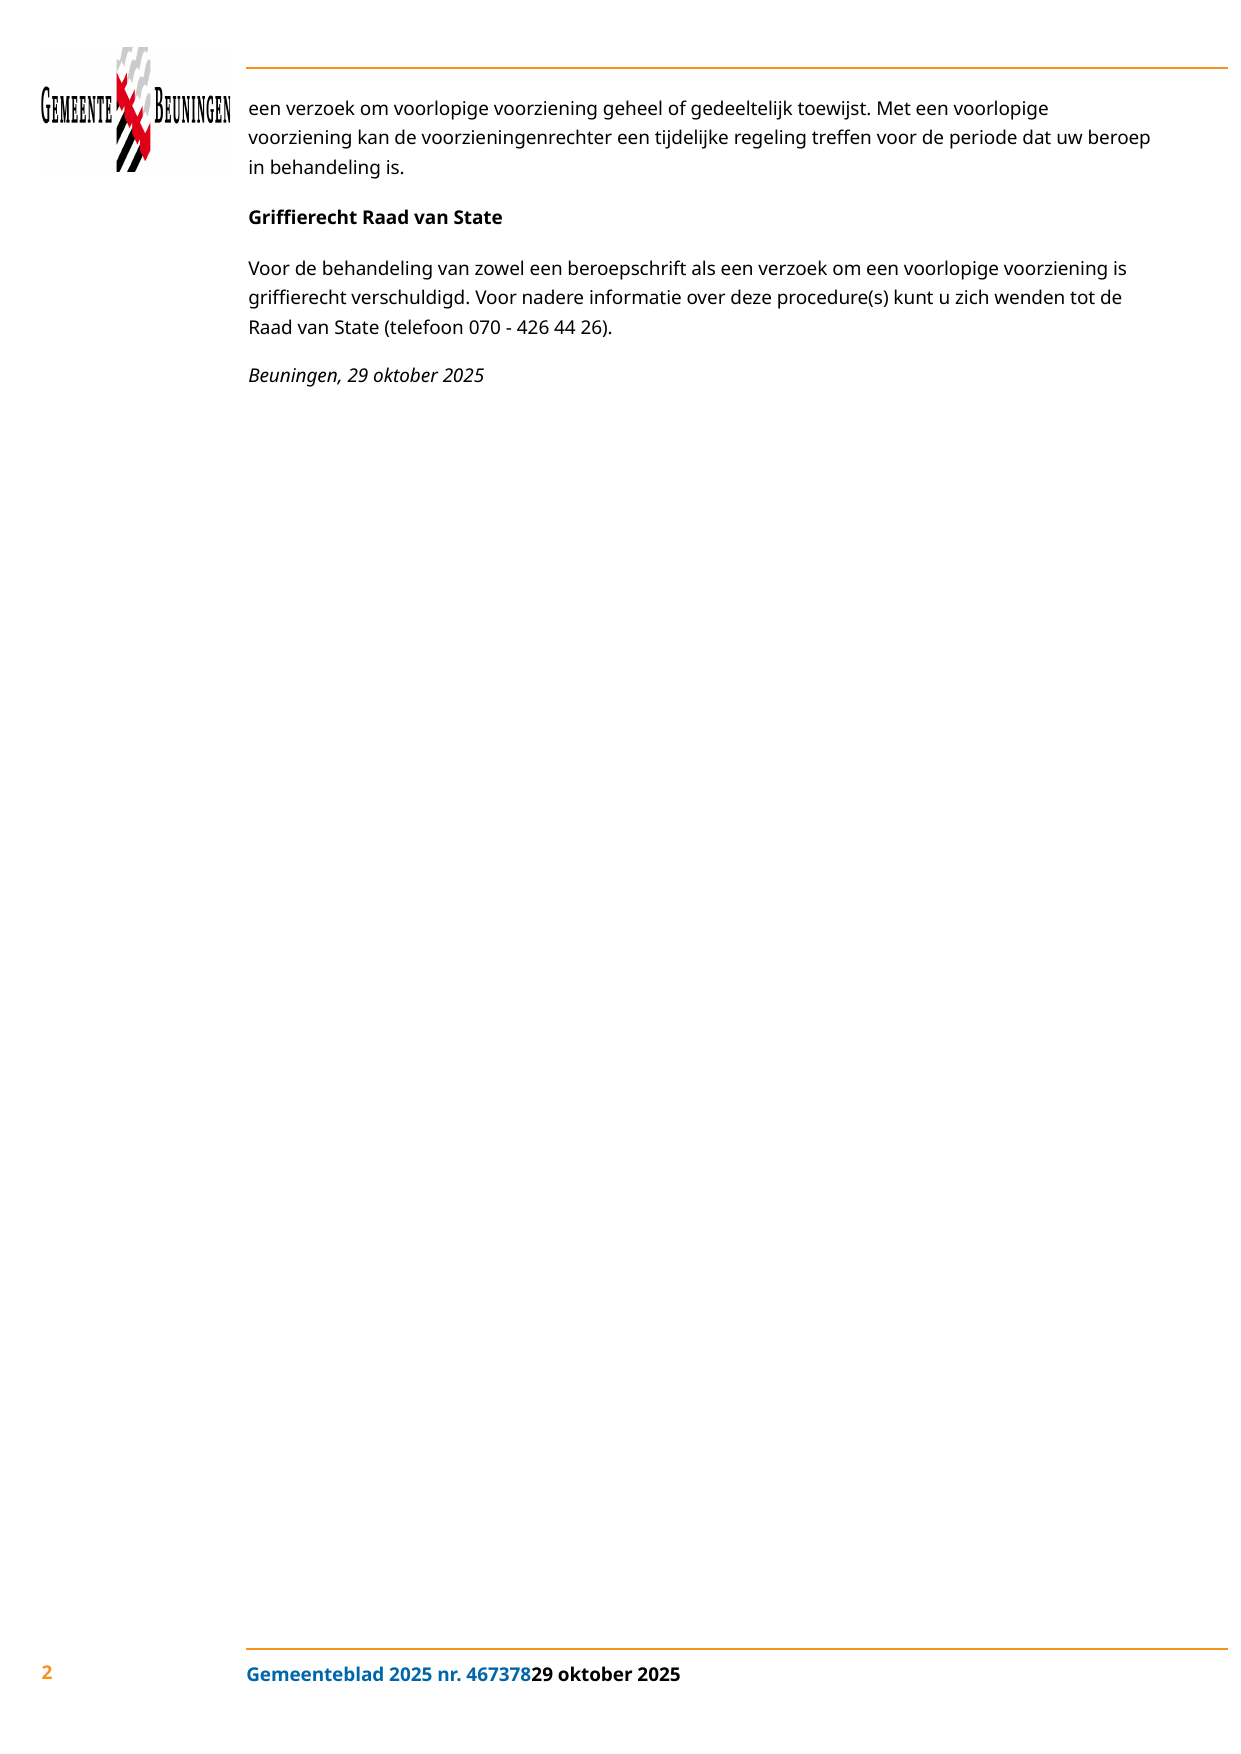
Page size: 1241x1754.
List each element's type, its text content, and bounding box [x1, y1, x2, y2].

text Griffierecht Raad van State [248, 204, 1152, 230]
picture [41, 47, 231, 172]
text een verzoek om voorlopige voorziening geheel of gedeeltelijk toewijst. Met een voorlopige voorziening kan de voorzieningenrechter een tijdelijke regeling treffen voor de periode dat uw beroep in behandeling is. [248, 95, 1152, 180]
text Beuningen, 29 oktober 2025 [248, 362, 1152, 387]
text Voor de behandeling van zowel een beroepschrift als een verzoek om een voorlopige voorziening is griffierecht verschuldigd. Voor nadere informatie over deze procedure(s) kunt u zich wenden tot de Raad van State (telefoon 070 - 426 44 26). [248, 255, 1152, 340]
